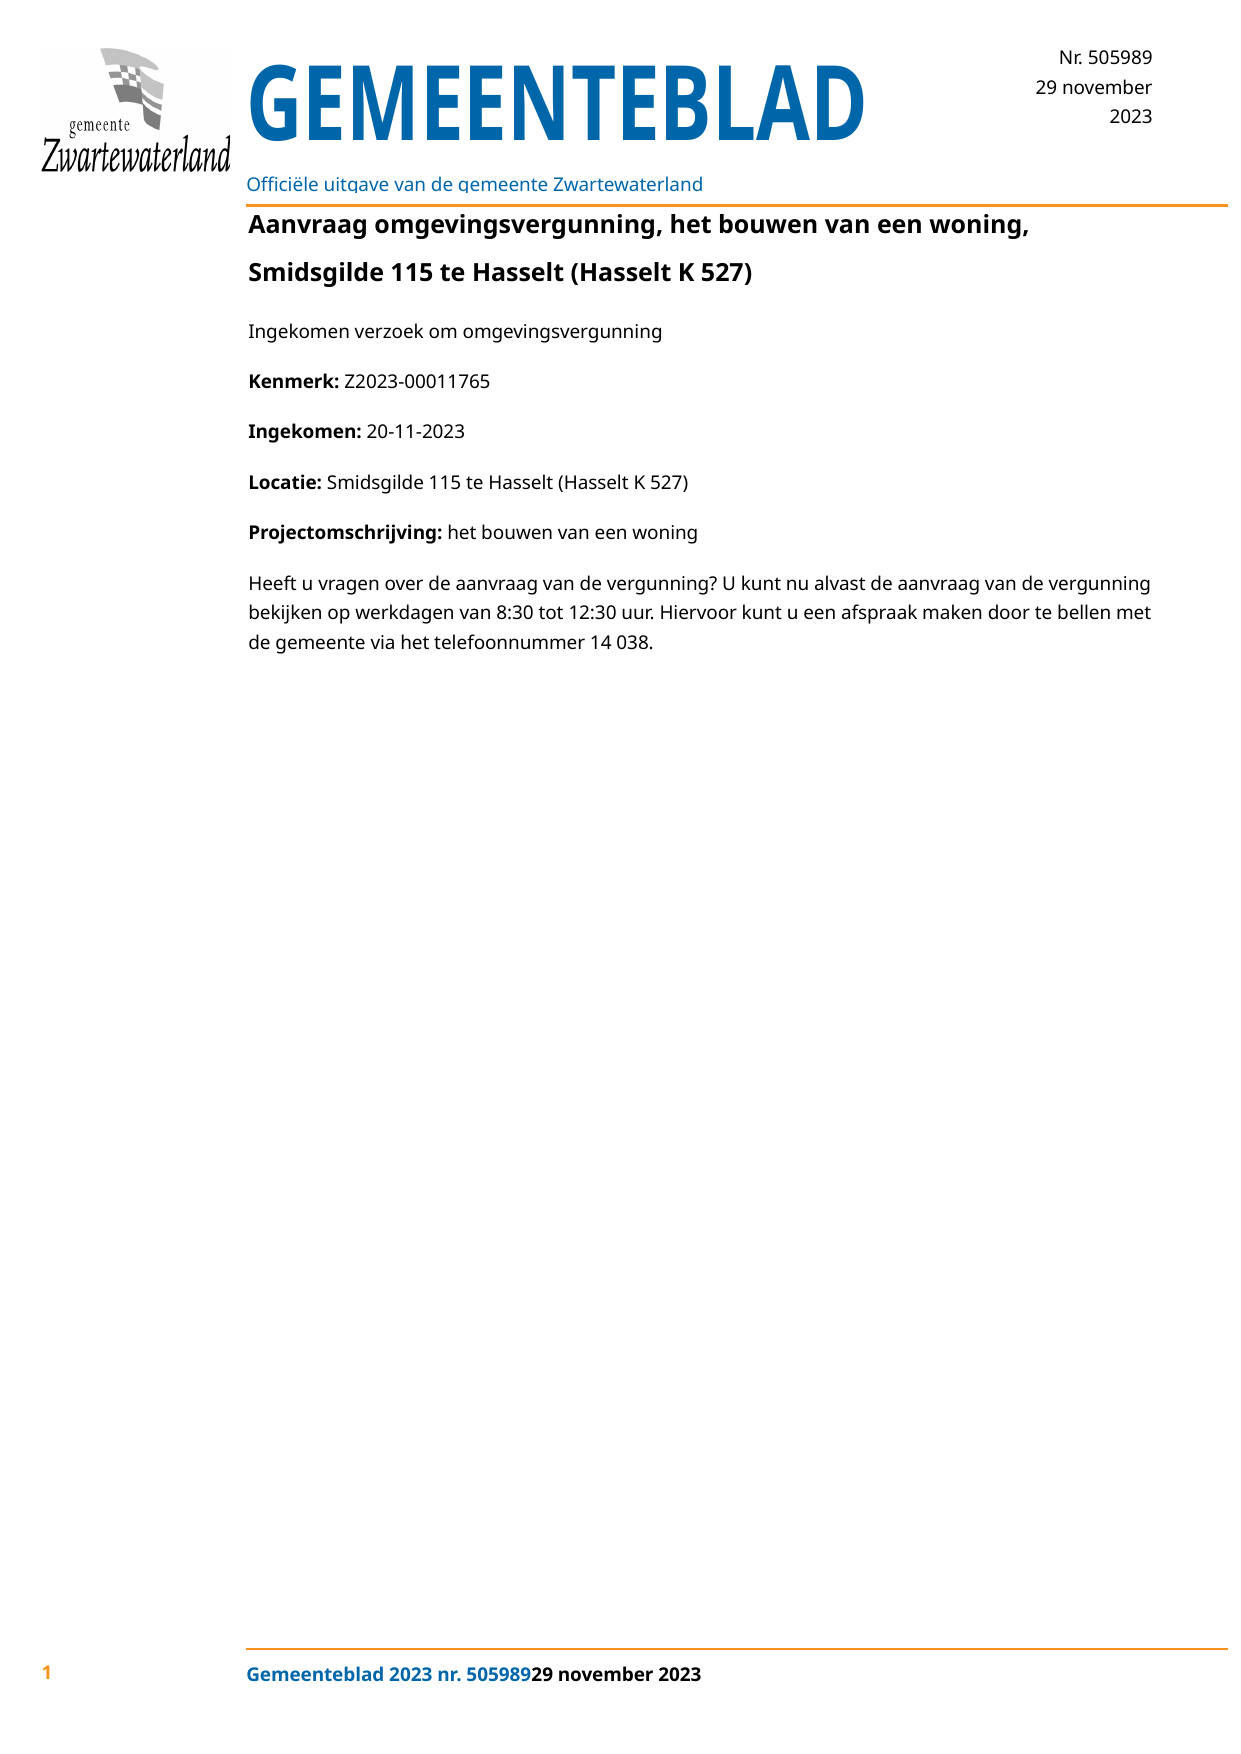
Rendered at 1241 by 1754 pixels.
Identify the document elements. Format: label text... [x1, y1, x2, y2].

text Locatie: Smidsgilde 115 te Hasselt (Hasselt K 527) [248, 469, 1152, 495]
text Projectomschrijving: het bouwen van een woning [248, 519, 1152, 545]
text Ingekomen: 20-11-2023 [248, 419, 1152, 444]
text Ingekomen verzoek om omgevingsvergunning [248, 318, 1152, 344]
text Heeft u vragen over de aanvraag van de vergunning? U kunt nu alvast de aanvraag van de vergunning bekijken op werkdagen van 8:30 tot 12:30 uur. Hiervoor kunt u een afspraak maken door te bellen met de gemeente via het telefoonnummer 14 038. [248, 570, 1152, 655]
picture [41, 47, 231, 172]
text Aanvraag omgevingsvergunning, het bouwen van een woning, Smidsgilde 115 te Hasselt (Hasselt K 527) [248, 207, 1152, 288]
text Kenmerk: Z2023-00011765 [248, 368, 1152, 394]
